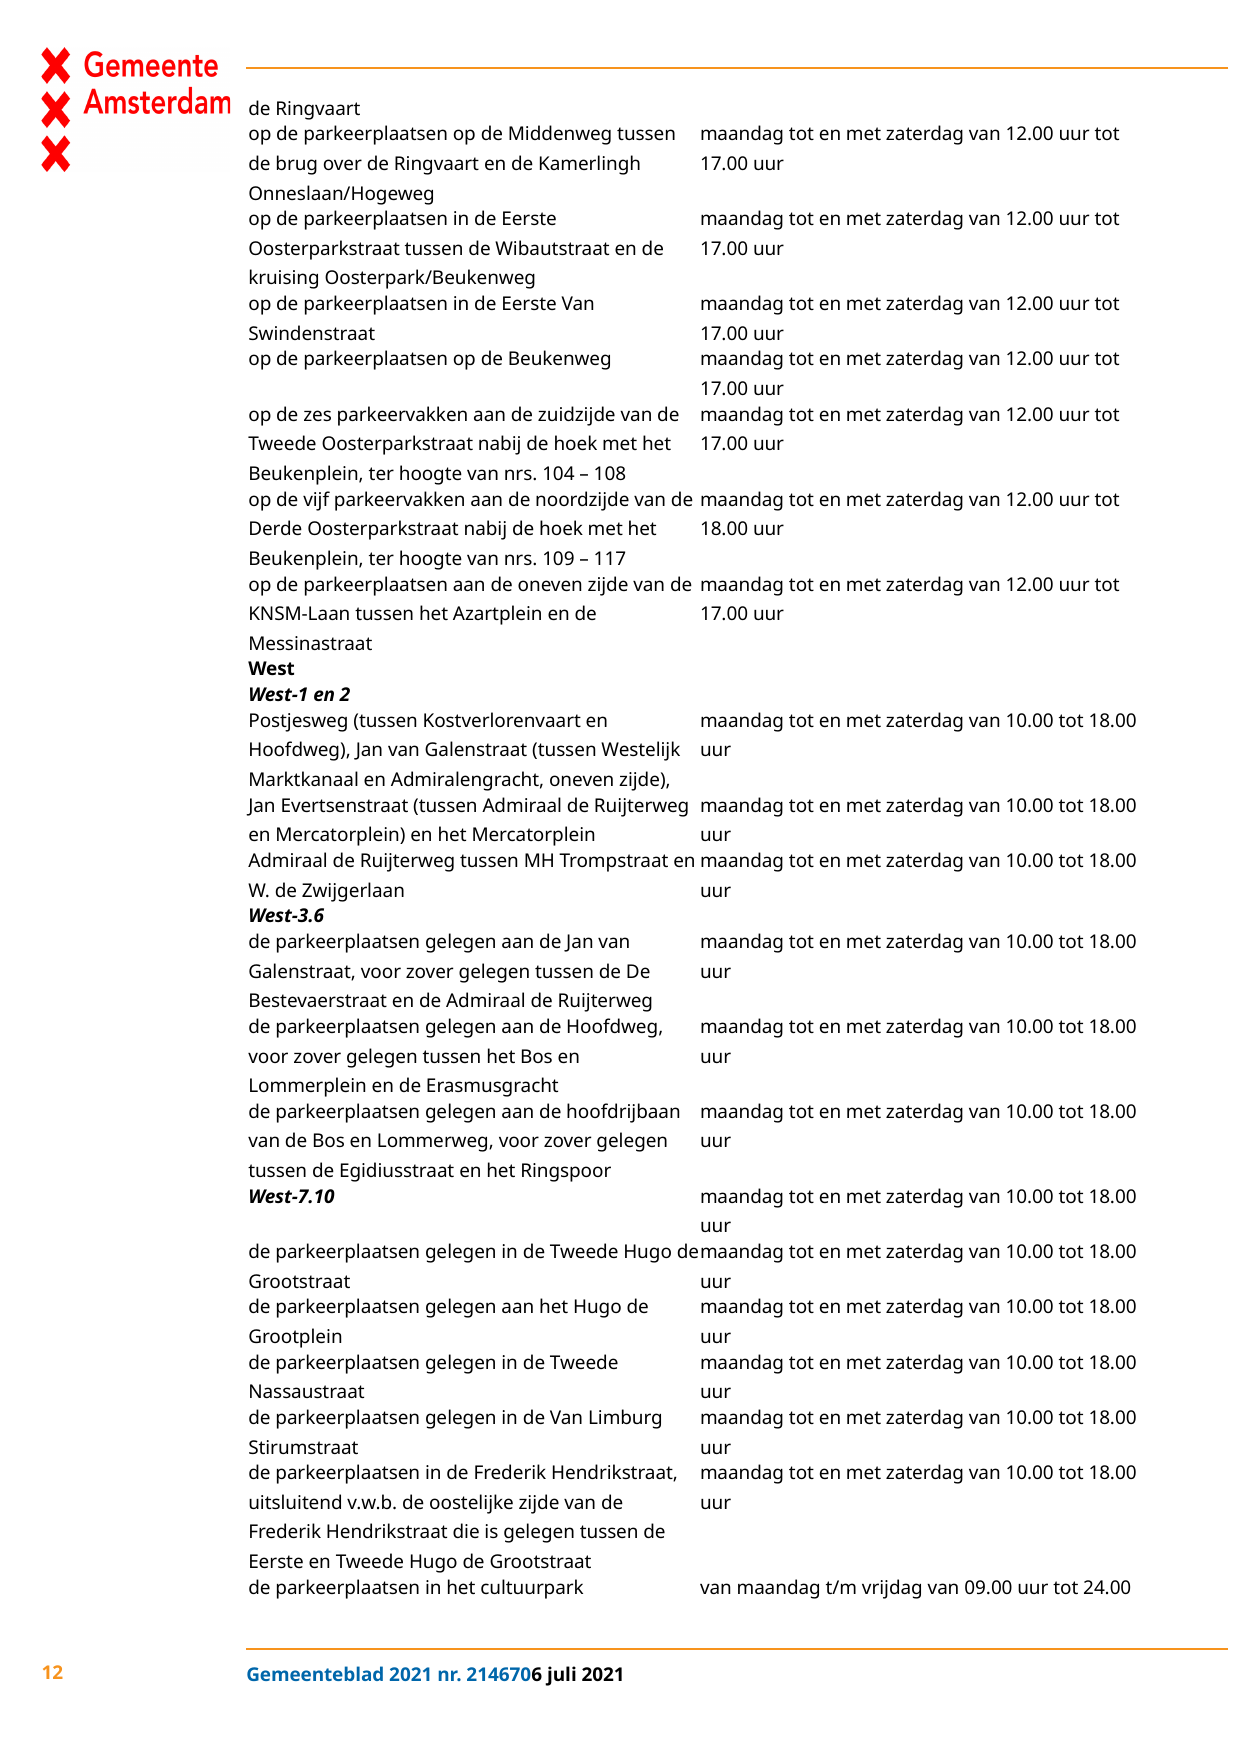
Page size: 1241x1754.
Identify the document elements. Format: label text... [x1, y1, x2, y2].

table_cell maandag tot en met zaterdag van 12.00 uur tot 17.00 uur [700, 346, 1152, 401]
table_cell maandag tot en met zaterdag van 10.00 tot 18.00 uur [700, 792, 1152, 847]
table_cell [700, 95, 1152, 121]
table_cell de parkeerplaatsen gelegen in de Van Limburg Stirumstraat [248, 1404, 700, 1459]
table_cell de parkeerplaatsen in de Frederik Hendrikstraat, uitsluitend v.w.b. de oostelijke zijde van de Frederik Hendrikstraat die is gelegen tussen de Eerste en Tweede Hugo de Grootstraat [248, 1460, 700, 1574]
table_cell maandag tot en met zaterdag van 10.00 tot 18.00 uur [700, 1404, 1152, 1459]
table_cell op de parkeerplaatsen in de Eerste Van Swindenstraat [248, 290, 700, 346]
table_cell West-1 en 2 [248, 681, 700, 707]
table_cell maandag tot en met zaterdag van 12.00 uur tot 17.00 uur [700, 121, 1152, 205]
table_cell op de parkeerplaatsen aan de oneven zijde van de KNSM-Laan tussen het Azartplein en de Messinastraat [248, 571, 700, 656]
table_cell de parkeerplaatsen gelegen aan de Jan van Galenstraat, voor zover gelegen tussen de De Bestevaerstraat en de Admiraal de Ruijterweg [248, 928, 700, 1013]
table_cell de parkeerplaatsen in het cultuurpark [248, 1574, 700, 1600]
table_cell de parkeerplaatsen gelegen aan het Hugo de Grootplein [248, 1294, 700, 1349]
table_cell de parkeerplaatsen gelegen aan de hoofdrijbaan van de Bos en Lommerweg, voor zover gelegen tussen de Egidiusstraat en het Ringspoor [248, 1098, 700, 1183]
table_cell maandag tot en met zaterdag van 10.00 tot 18.00 uur [700, 1098, 1152, 1183]
table_cell maandag tot en met zaterdag van 10.00 tot 18.00 uur [700, 1294, 1152, 1349]
table_cell West-7.10 [248, 1183, 700, 1238]
table_cell maandag tot en met zaterdag van 12.00 uur tot 18.00 uur [700, 486, 1152, 571]
table_cell maandag tot en met zaterdag van 12.00 uur tot 17.00 uur [700, 401, 1152, 486]
table_cell maandag tot en met zaterdag van 12.00 uur tot 17.00 uur [700, 571, 1152, 656]
table_cell Jan Evertsenstraat (tussen Admiraal de Ruijterweg en Mercatorplein) en het Mercatorplein [248, 792, 700, 847]
table_cell West-3.6 [248, 903, 700, 928]
table_cell maandag tot en met zaterdag van 10.00 tot 18.00 uur [700, 1460, 1152, 1574]
table_cell maandag tot en met zaterdag van 12.00 uur tot 17.00 uur [700, 205, 1152, 290]
table_cell maandag tot en met zaterdag van 10.00 tot 18.00 uur [700, 1013, 1152, 1098]
picture [41, 47, 231, 172]
table_cell de parkeerplaatsen gelegen in de Tweede Hugo de Grootstraat [248, 1238, 700, 1294]
table_cell de parkeerplaatsen gelegen aan de Hoofdweg, voor zover gelegen tussen het Bos en Lommerplein en de Erasmusgracht [248, 1013, 700, 1098]
table_cell maandag tot en met zaterdag van 12.00 uur tot 17.00 uur [700, 290, 1152, 346]
table_cell op de zes parkeervakken aan de zuidzijde van de Tweede Oosterparkstraat nabij de hoek met het Beukenplein, ter hoogte van nrs. 104 – 108 [248, 401, 700, 486]
table_cell maandag tot en met zaterdag van 10.00 tot 18.00 uur [700, 928, 1152, 1013]
table_cell maandag tot en met zaterdag van 10.00 tot 18.00 uur [700, 1238, 1152, 1294]
table_cell op de parkeerplaatsen op de Middenweg tussen de brug over de Ringvaart en de Kamerlingh Onneslaan/Hogeweg [248, 121, 700, 205]
table_cell van maandag t/m vrijdag van 09.00 uur tot 24.00 [700, 1574, 1152, 1600]
table_cell op de vijf parkeervakken aan de noordzijde van de Derde Oosterparkstraat nabij de hoek met het Beukenplein, ter hoogte van nrs. 109 – 117 [248, 486, 700, 571]
table_cell Admiraal de Ruijterweg tussen MH Trompstraat en W. de Zwijgerlaan [248, 847, 700, 903]
table_cell maandag tot en met zaterdag van 10.00 tot 18.00 uur [700, 1183, 1152, 1238]
table_cell [700, 903, 1152, 928]
table_cell maandag tot en met zaterdag van 10.00 tot 18.00 uur [700, 847, 1152, 903]
table_cell op de parkeerplaatsen in de Eerste Oosterparkstraat tussen de Wibautstraat en de kruising Oosterpark/Beukenweg [248, 205, 700, 290]
table_cell [700, 681, 1152, 707]
table_cell maandag tot en met zaterdag van 10.00 tot 18.00 uur [700, 707, 1152, 792]
table_cell maandag tot en met zaterdag van 10.00 tot 18.00 uur [700, 1349, 1152, 1404]
table_cell Postjesweg (tussen Kostverlorenvaart en Hoofdweg), Jan van Galenstraat (tussen Westelijk Marktkanaal en Admiralengracht, oneven zijde), [248, 707, 700, 792]
table_cell de parkeerplaatsen gelegen in de Tweede Nassaustraat [248, 1349, 700, 1404]
table_cell [700, 656, 1152, 681]
table_cell op de parkeerplaatsen op de Beukenweg [248, 346, 700, 401]
table_cell West [248, 656, 700, 681]
table_cell de Ringvaart [248, 95, 700, 121]
